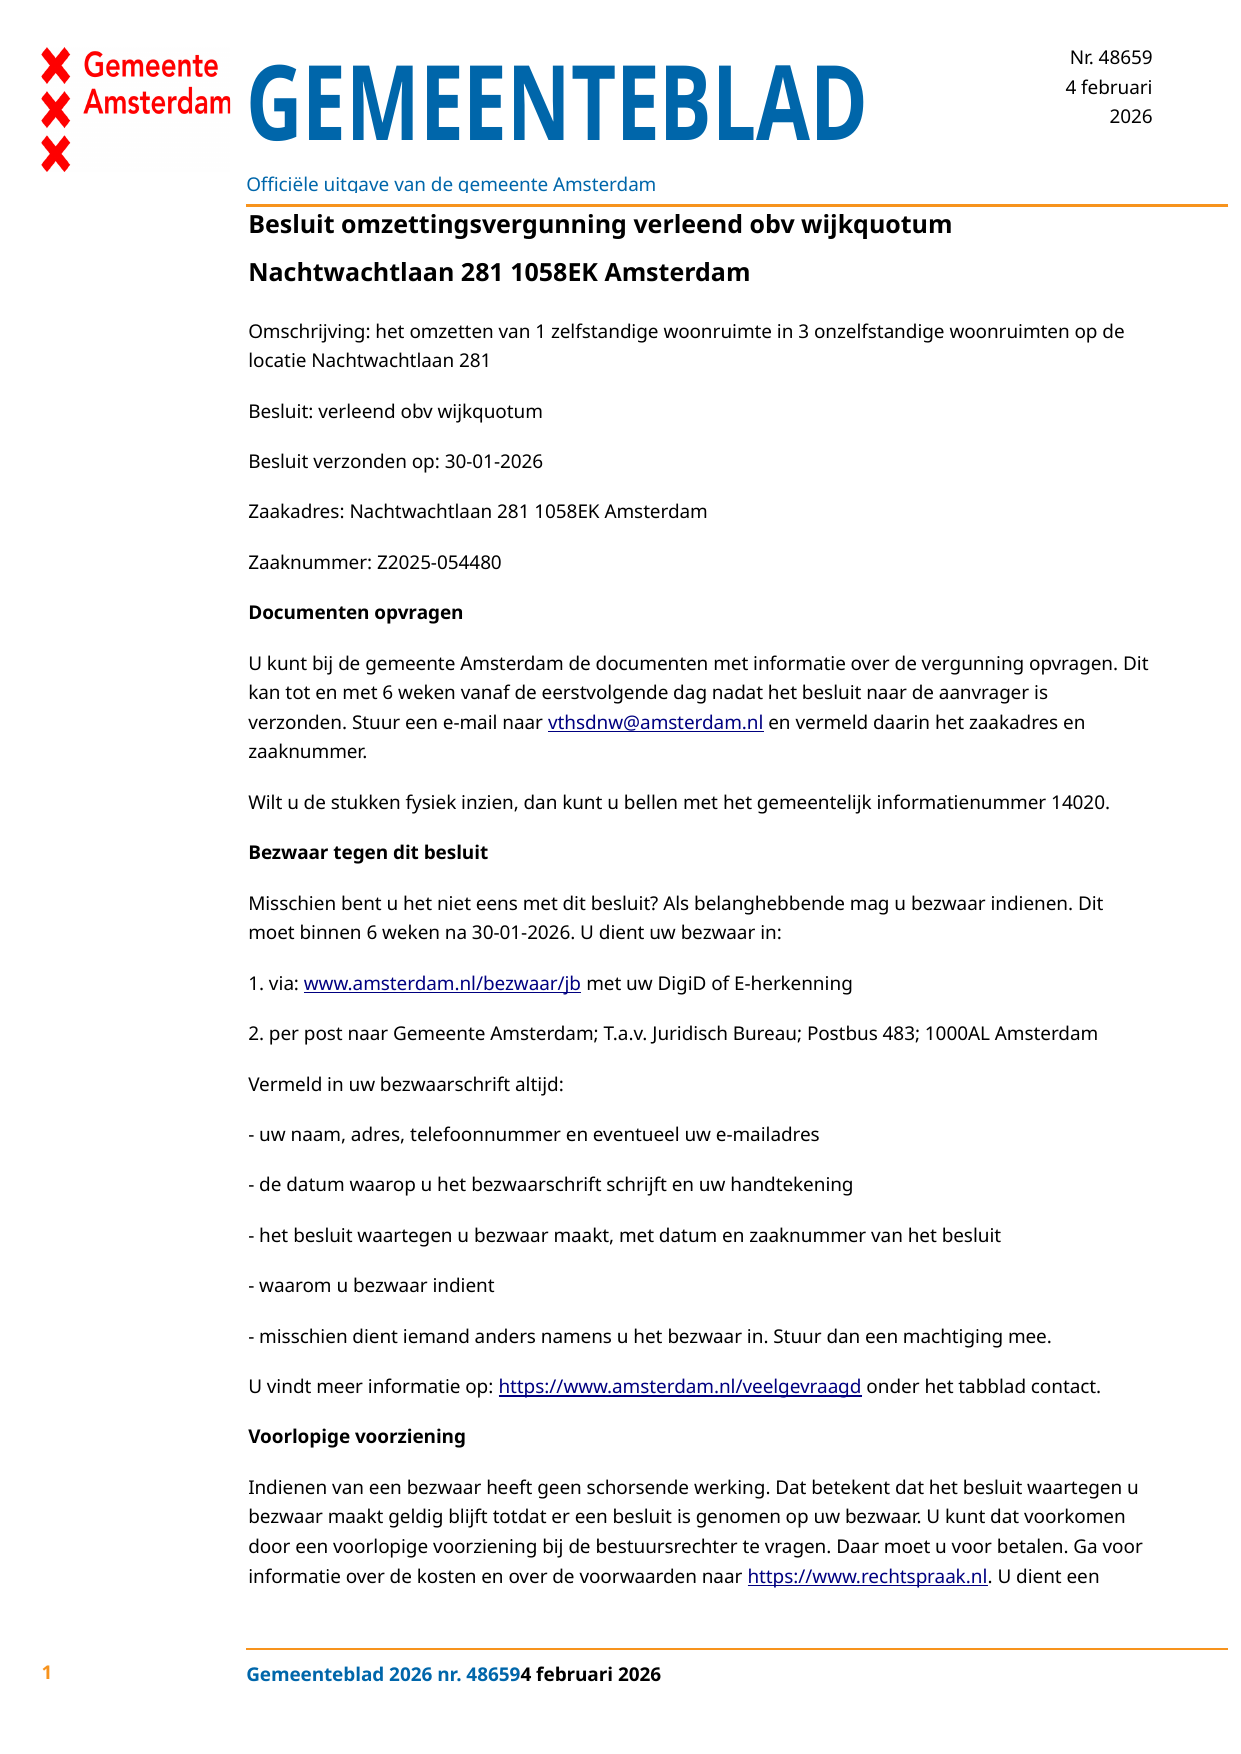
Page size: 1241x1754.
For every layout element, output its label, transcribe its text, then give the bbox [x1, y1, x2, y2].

text - het besluit waartegen u bezwaar maakt, met datum en zaaknummer van het besluit [248, 1222, 1152, 1248]
text - uw naam, adres, telefoonnummer en eventueel uw e-mailadres [248, 1121, 1152, 1147]
picture [41, 47, 231, 172]
text Zaakadres: Nachtwachtlaan 281 1058EK Amsterdam [248, 499, 1152, 524]
text 2. per post naar Gemeente Amsterdam; T.a.v. Juridisch Bureau; Postbus 483; 1000AL Amsterdam [248, 1020, 1152, 1046]
text Besluit verzonden op: 30-01-2026 [248, 448, 1152, 474]
text - de datum waarop u het bezwaarschrift schrijft en uw handtekening [248, 1172, 1152, 1197]
text Zaaknummer: Z2025-054480 [248, 549, 1152, 575]
text Omschrijving: het omzetten van 1 zelfstandige woonruimte in 3 onzelfstandige woonruimten op de locatie Nachtwachtlaan 281 [248, 318, 1152, 373]
text Misschien bent u het niet eens met dit besluit? Als belanghebbende mag u bezwaar indienen. Dit moet binnen 6 weken na 30-01-2026. U dient uw bezwaar in: [248, 890, 1152, 945]
text 1. via: www.amsterdam.nl/bezwaar/jb met uw DigiD of E-herkenning [248, 970, 1152, 996]
text Voorlopige voorziening [248, 1424, 1152, 1449]
text Besluit: verleend obv wijkquotum [248, 398, 1152, 424]
text - waarom u bezwaar indient [248, 1272, 1152, 1298]
text Indienen van een bezwaar heeft geen schorsende werking. Dat betekent dat het besluit waartegen u bezwaar maakt geldig blijft totdat er een besluit is genomen op uw bezwaar. U kunt dat voorkomen door een voorlopige voorziening bij de bestuursrechter te vragen. Daar moet u voor betalen. Ga voor informatie over de kosten en over de voorwaarden naar https://www.rechtspraak.nl. U dient een [248, 1474, 1152, 1589]
text Vermeld in uw bezwaarschrift altijd: [248, 1071, 1152, 1097]
text U vindt meer informatie op: https://www.amsterdam.nl/veelgevraagd onder het tabblad contact. [248, 1373, 1152, 1399]
text Besluit omzettingsvergunning verleend obv wijkquotum Nachtwachtlaan 281 1058EK Amsterdam [248, 207, 1152, 288]
text U kunt bij de gemeente Amsterdam de documenten met informatie over de vergunning opvragen. Dit kan tot en met 6 weken vanaf de eerstvolgende dag nadat het besluit naar de aanvrager is verzonden. Stuur een e-mail naar vthsdnw@amsterdam.nl en vermeld daarin het zaakadres en zaaknummer. [248, 650, 1152, 764]
text - misschien dient iemand anders namens u het bezwaar in. Stuur dan een machtiging mee. [248, 1323, 1152, 1349]
text Bezwaar tegen dit besluit [248, 839, 1152, 865]
text Wilt u de stukken fysiek inzien, dan kunt u bellen met het gemeentelijk informatienummer 14020. [248, 789, 1152, 815]
text Documenten opvragen [248, 599, 1152, 625]
